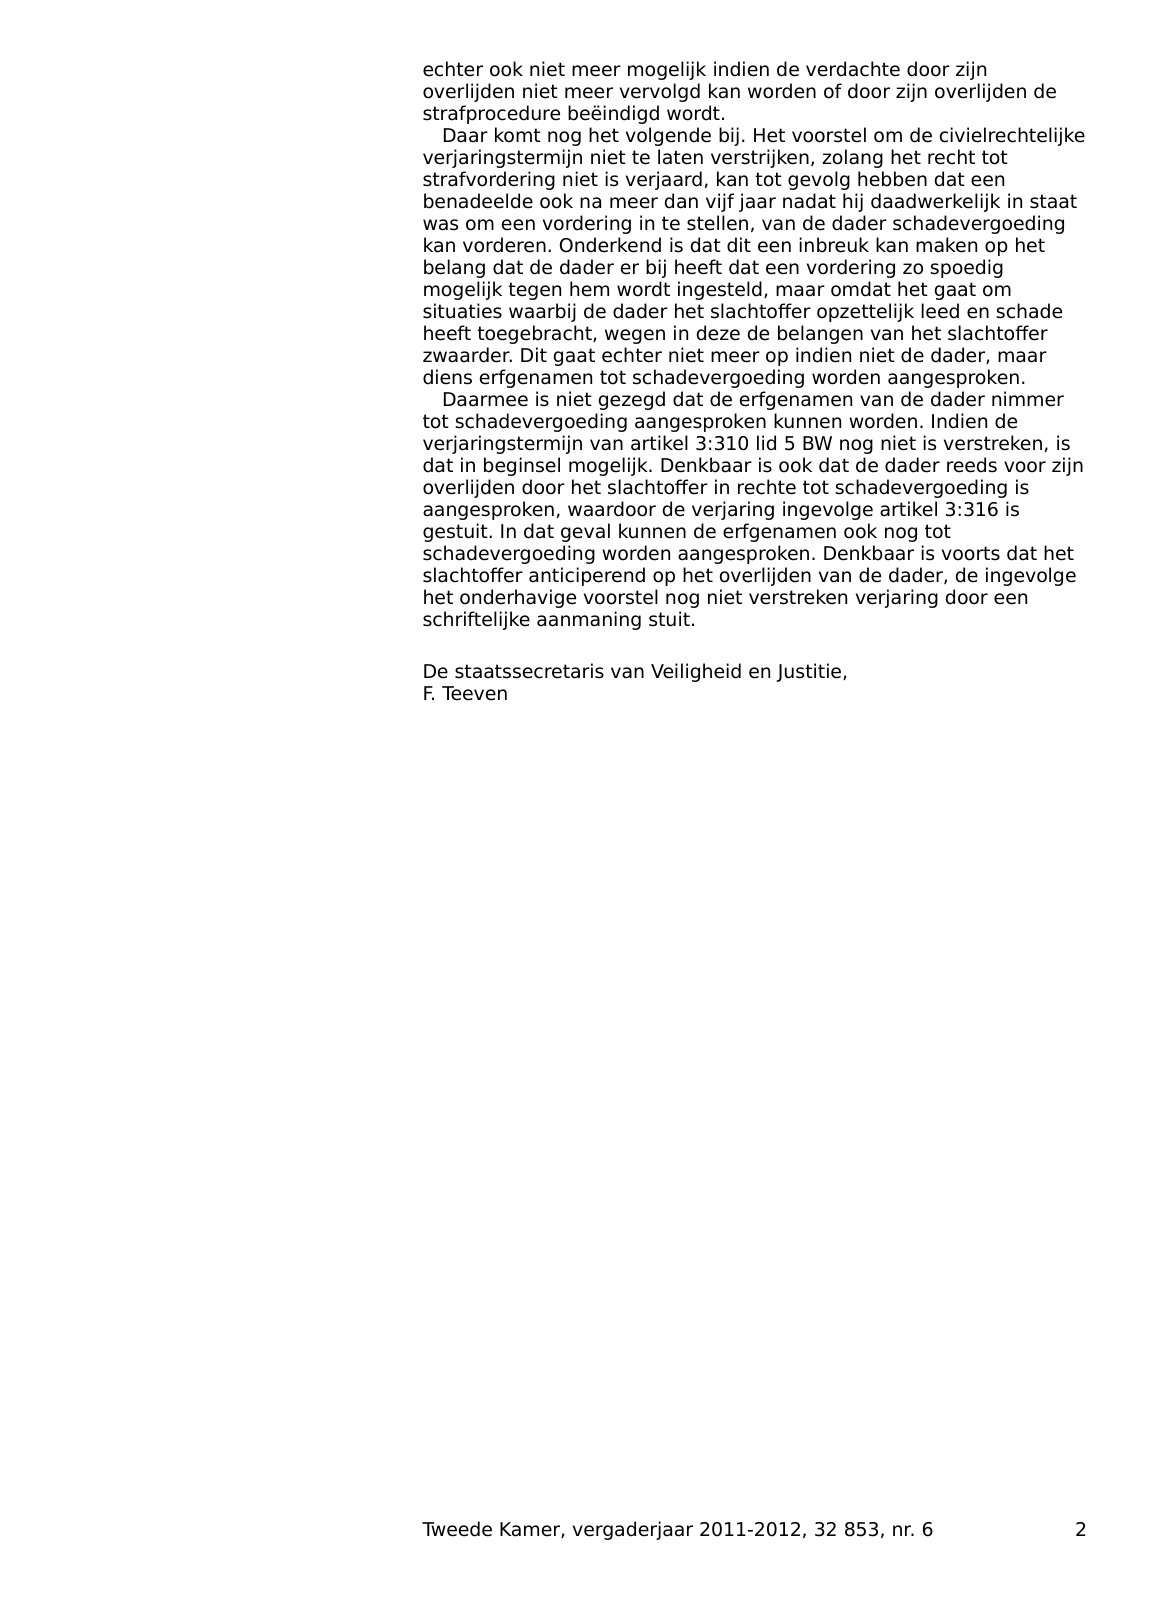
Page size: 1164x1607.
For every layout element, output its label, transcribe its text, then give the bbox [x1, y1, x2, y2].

text Daar komt nog het volgende bij. Het voorstel om de civielrechtelijke verjaringstermijn niet te laten verstrijken, zolang het recht tot strafvordering niet is verjaard, kan tot gevolg hebben dat een benadeelde ook na meer dan vijf jaar nadat hij daadwerkelijk in staat was om een vordering in te stellen, van de dader schadevergoeding kan vorderen. Onderkend is dat dit een inbreuk kan maken op het belang dat de dader er bij heeft dat een vordering zo spoedig mogelijk tegen hem wordt ingesteld, maar omdat het gaat om situaties waarbij de dader het slachtoffer opzettelijk leed en schade heeft toegebracht, wegen in deze de belangen van het slachtoffer zwaarder. Dit gaat echter niet meer op indien niet de dader, maar diens erfgenamen tot schadevergoeding worden aangesproken. [422, 125, 1087, 389]
text De staatssecretaris van Veiligheid en Justitie, F. Teeven [422, 661, 1087, 704]
text echter ook niet meer mogelijk indien de verdachte door zijn overlijden niet meer vervolgd kan worden of door zijn overlijden de strafprocedure beëindigd wordt. [422, 59, 1087, 125]
text Daarmee is niet gezegd dat de erfgenamen van de dader nimmer tot schadevergoeding aangesproken kunnen worden. Indien de verjaringstermijn van artikel 3:310 lid 5 BW nog niet is verstreken, is dat in beginsel mogelijk. Denkbaar is ook dat de dader reeds voor zijn overlijden door het slachtoffer in rechte tot schadevergoeding is aangesproken, waardoor de verjaring ingevolge artikel 3:316 is gestuit. In dat geval kunnen de erfgenamen ook nog tot schadevergoeding worden aangesproken. Denkbaar is voorts dat het slachtoffer anticiperend op het overlijden van de dader, de ingevolge het onderhavige voorstel nog niet verstreken verjaring door een schriftelijke aanmaning stuit. [422, 389, 1087, 631]
